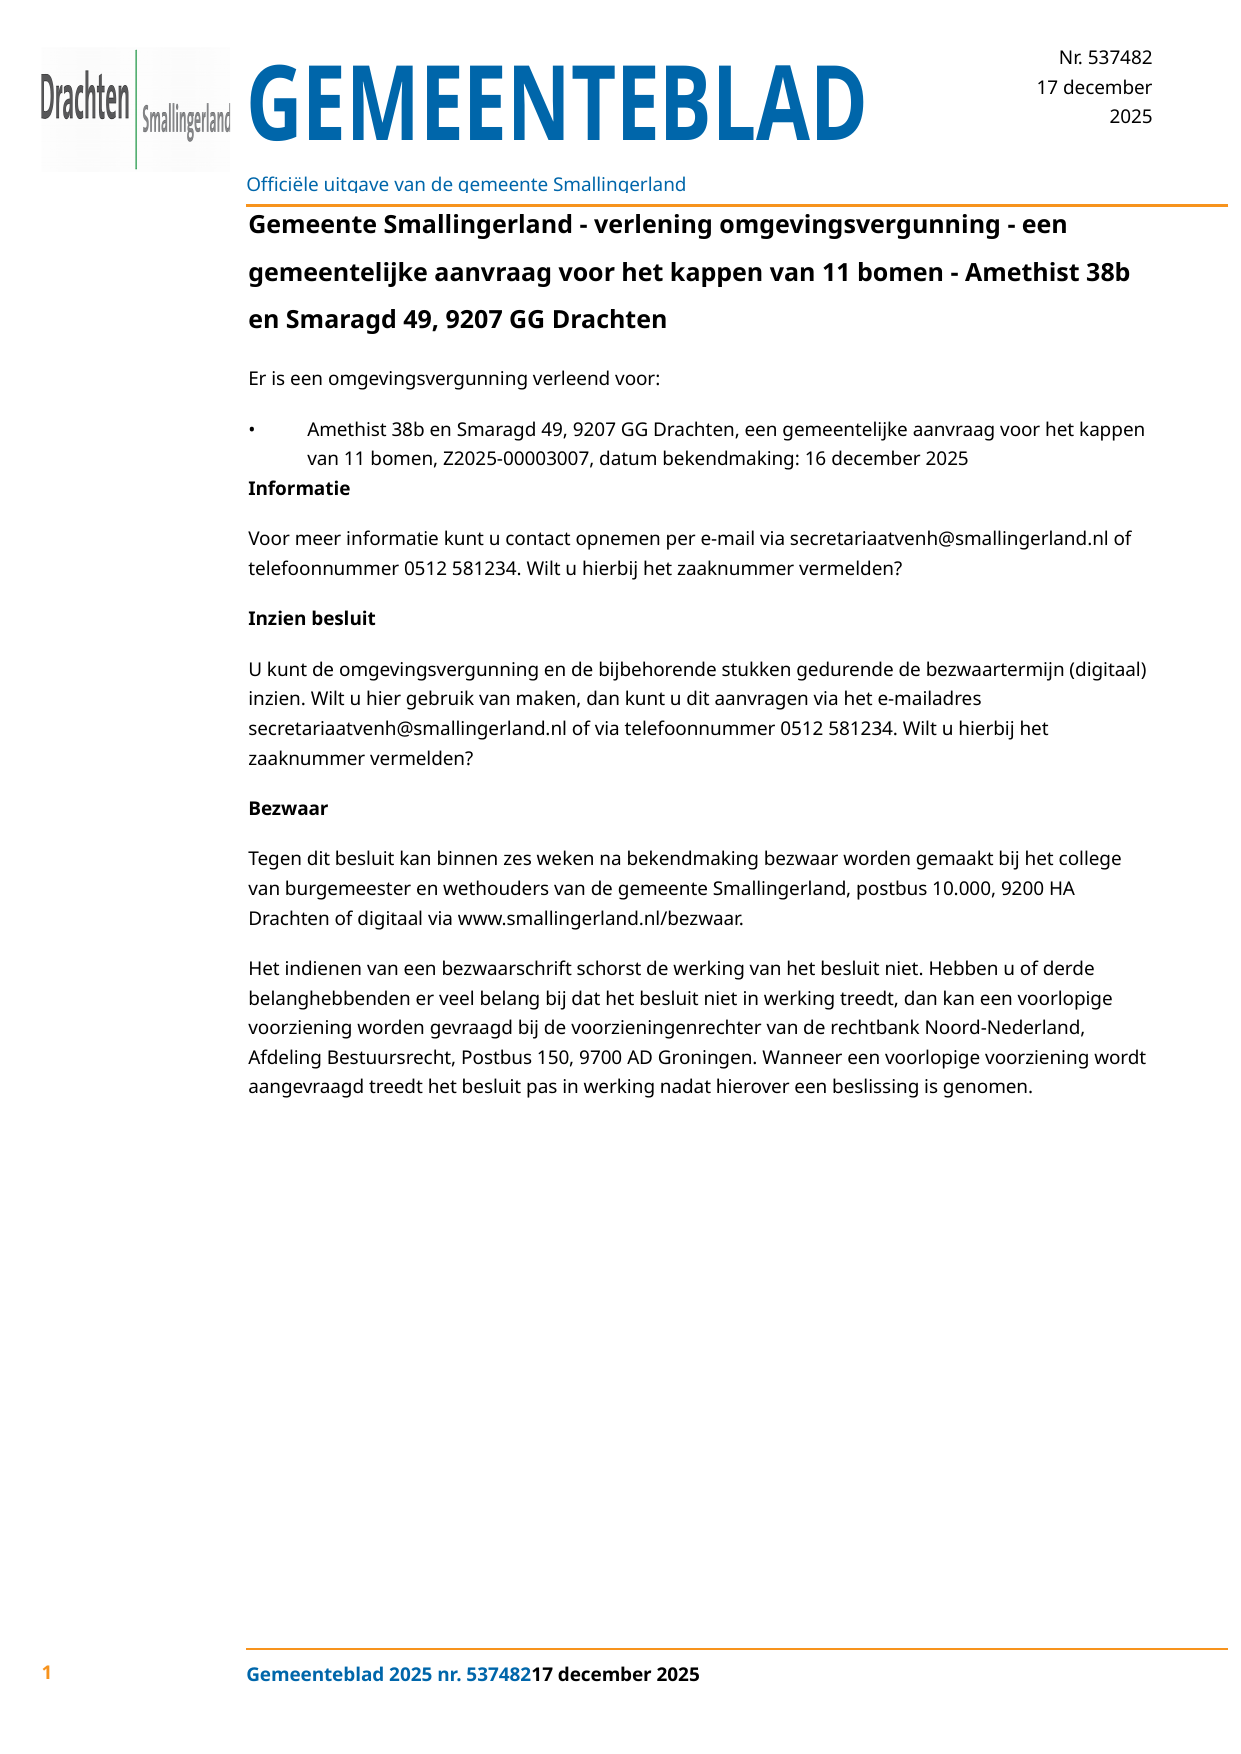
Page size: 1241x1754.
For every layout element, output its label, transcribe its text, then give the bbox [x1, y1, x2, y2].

text Tegen dit besluit kan binnen zes weken na bekendmaking bezwaar worden gemaakt bij het college van burgemeester en wethouders van de gemeente Smallingerland, postbus 10.000, 9200 HA Drachten of digitaal via www.smallingerland.nl/bezwaar. [248, 846, 1152, 930]
list Amethist 38b en Smaragd 49, 9207 GG Drachten, een gemeentelijke aanvraag voor het kappen van 11 bomen, Z2025-00003007, datum bekendmaking: 16 december 2025 [248, 416, 1152, 471]
text Voor meer informatie kunt u contact opnemen per e-mail via secretariaatvenh@smallingerland.nl of telefoonnummer 0512 581234. Wilt u hierbij het zaaknummer vermelden? [248, 526, 1152, 581]
text Gemeente Smallingerland - verlening omgevingsvergunning - een gemeentelijke aanvraag voor het kappen van 11 bomen - Amethist 38b en Smaragd 49, 9207 GG Drachten [248, 207, 1152, 336]
text Het indienen van een bezwaarschrift schorst de werking van het besluit niet. Hebben u of derde belanghebbenden er veel belang bij dat het besluit niet in werking treedt, dan kan een voorlopige voorziening worden gevraagd bij de voorzieningenrechter van de rechtbank Noord-Nederland, Afdeling Bestuursrecht, Postbus 150, 9700 AD Groningen. Wanneer een voorlopige voorziening wordt aangevraagd treedt het besluit pas in werking nadat hierover een beslissing is genomen. [248, 955, 1152, 1099]
picture [41, 47, 231, 172]
text Informatie [248, 475, 1152, 501]
text Inzien besluit [248, 606, 1152, 631]
text U kunt de omgevingsvergunning en de bijbehorende stukken gedurende de bezwaartermijn (digitaal) inzien. Wilt u hier gebruik van maken, dan kunt u dit aanvragen via het e-mailadres secretariaatvenh@smallingerland.nl of via telefoonnummer 0512 581234. Wilt u hierbij het zaaknummer vermelden? [248, 656, 1152, 770]
text Bezwaar [248, 795, 1152, 821]
text Er is een omgevingsvergunning verleend voor: [248, 366, 1152, 391]
